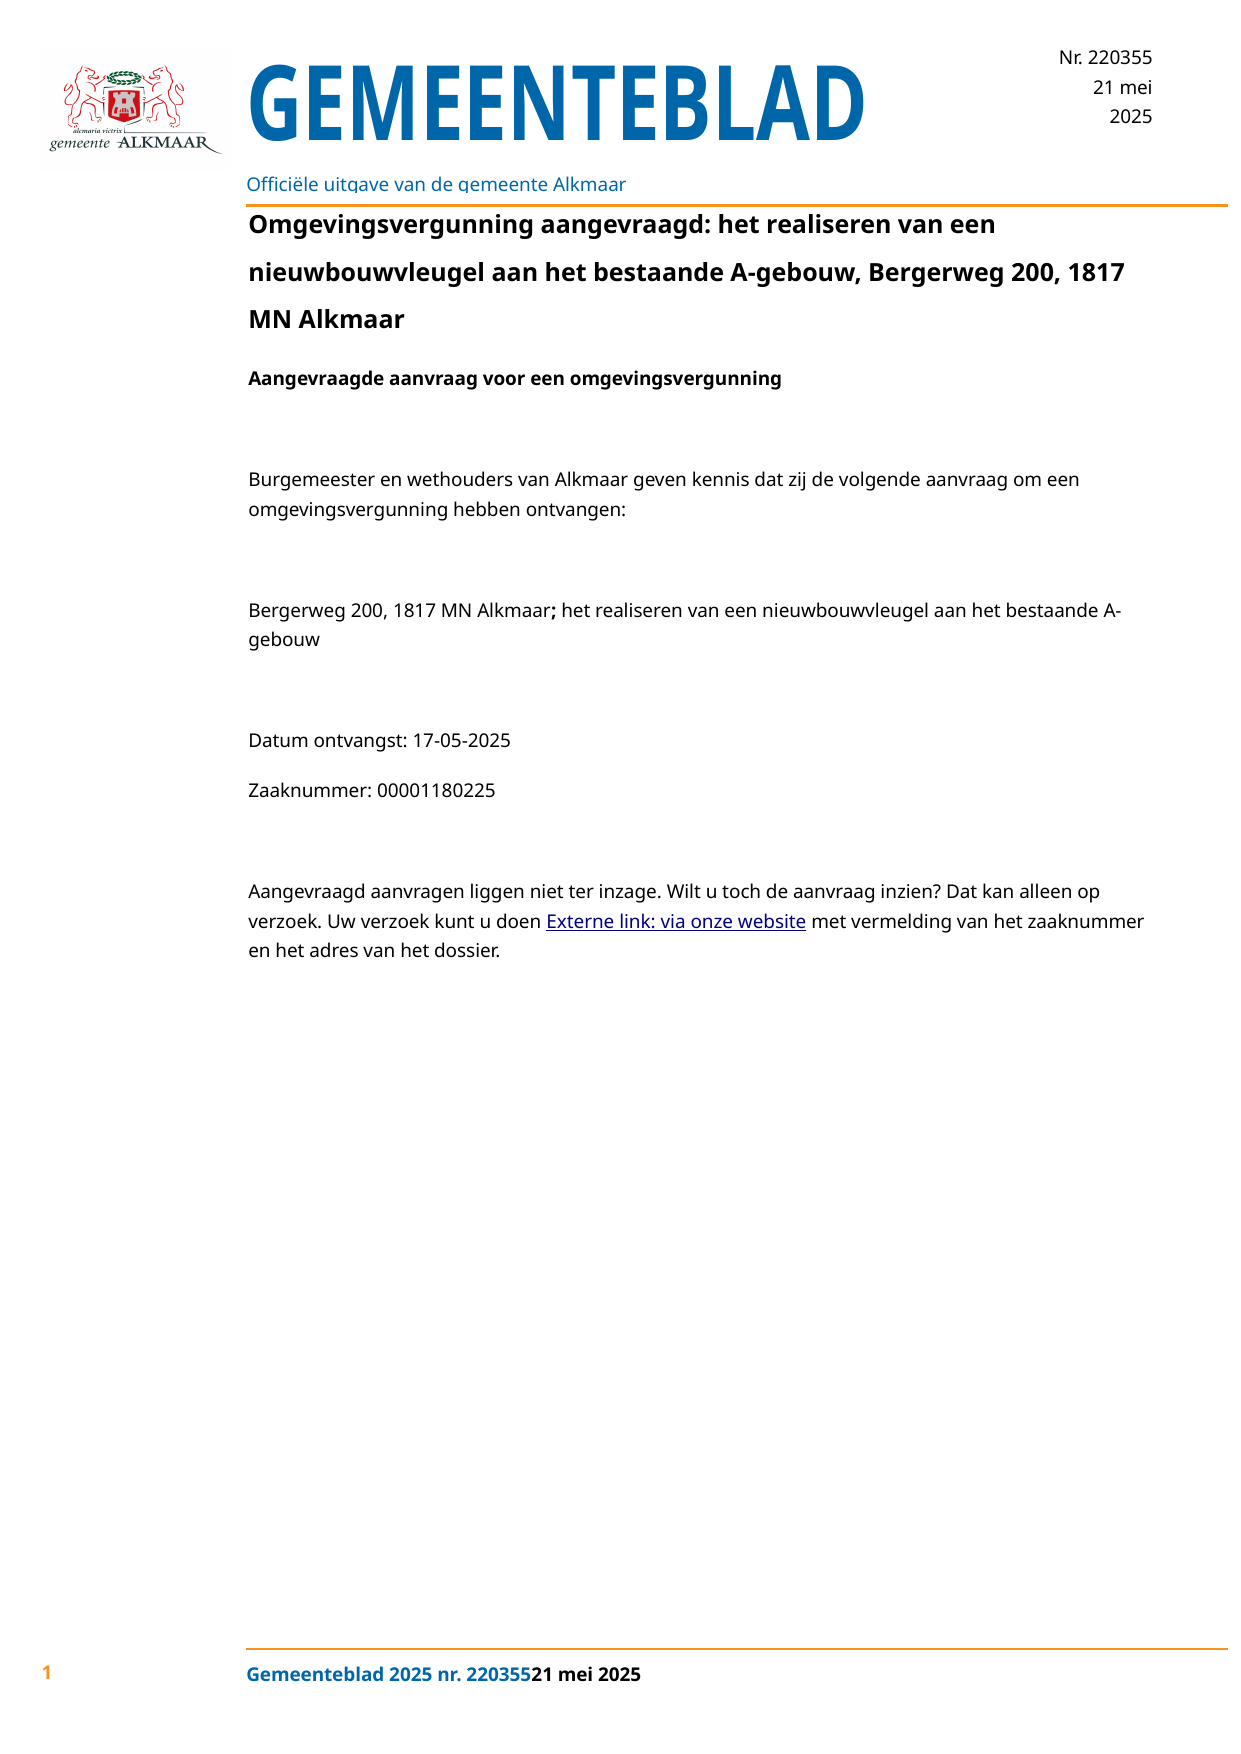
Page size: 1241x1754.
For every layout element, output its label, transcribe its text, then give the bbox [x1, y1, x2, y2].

text Aangevraagde aanvraag voor een omgevingsvergunning [248, 366, 1152, 391]
picture [41, 47, 231, 172]
text Omgevingsvergunning aangevraagd: het realiseren van een nieuwbouwvleugel aan het bestaande A-gebouw, Bergerweg 200, 1817 MN Alkmaar [248, 207, 1152, 336]
text Zaaknummer: 00001180225 [248, 778, 1152, 803]
text Burgemeester en wethouders van Alkmaar geven kennis dat zij de volgende aanvraag om een omgevingsvergunning hebben ontvangen: [248, 466, 1152, 522]
text Bergerweg 200, 1817 MN Alkmaar; het realiseren van een nieuwbouwvleugel aan het bestaande A-gebouw [248, 597, 1152, 652]
text Datum ontvangst: 17-05-2025 [248, 727, 1152, 753]
text Aangevraagd aanvragen liggen niet ter inzage. Wilt u toch de aanvraag inzien? Dat kan alleen op verzoek. Uw verzoek kunt u doen Externe link: via onze website met vermelding van het zaaknummer en het adres van het dossier. [248, 878, 1152, 963]
